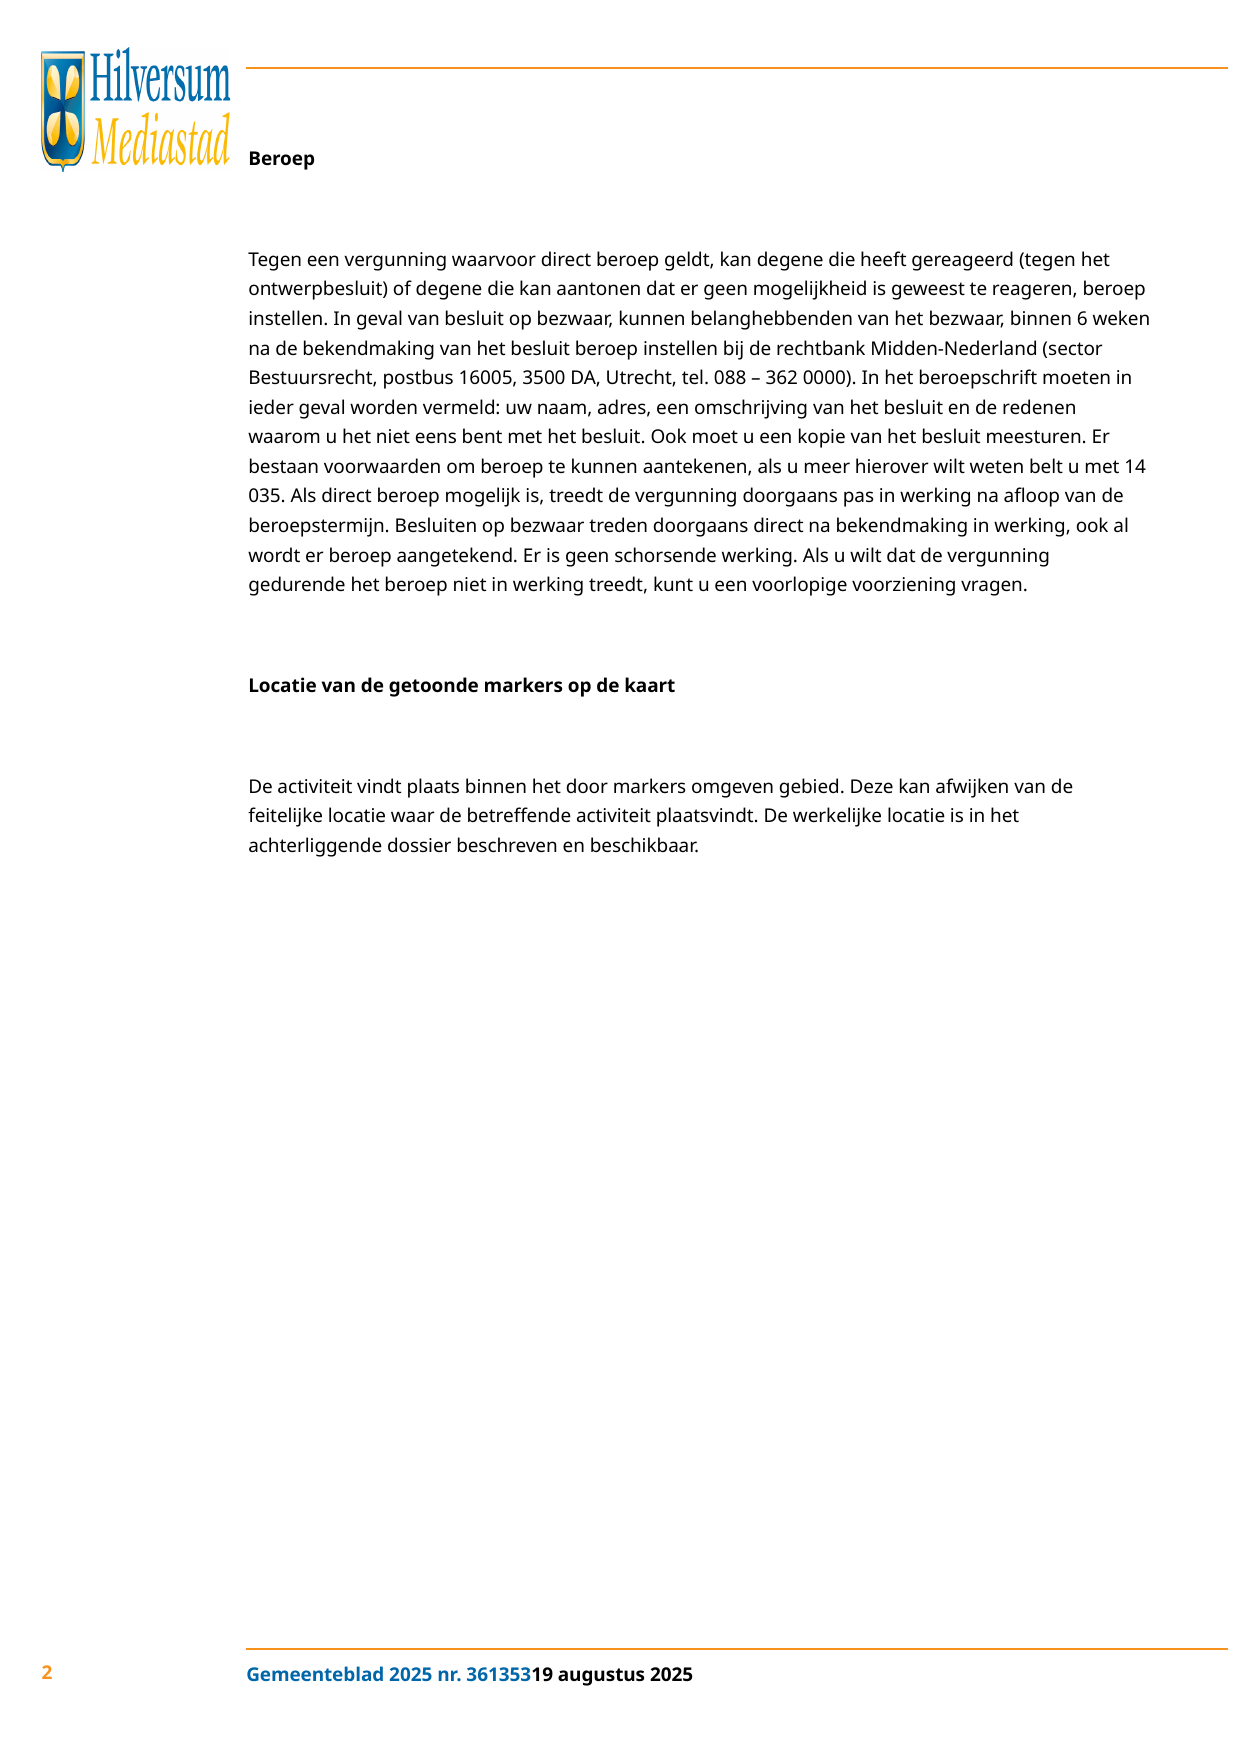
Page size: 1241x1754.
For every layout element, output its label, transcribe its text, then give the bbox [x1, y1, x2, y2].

text Tegen een vergunning waarvoor direct beroep geldt, kan degene die heeft gereageerd (tegen het ontwerpbesluit) of degene die kan aantonen dat er geen mogelijkheid is geweest te reageren, beroep instellen. In geval van besluit op bezwaar, kunnen belanghebbenden van het bezwaar, binnen 6 weken na de bekendmaking van het besluit beroep instellen bij de rechtbank Midden-Nederland (sector Bestuursrecht, postbus 16005, 3500 DA, Utrecht, tel. 088 – 362 0000). In het beroepschrift moeten in ieder geval worden vermeld: uw naam, adres, een omschrijving van het besluit en de redenen waarom u het niet eens bent met het besluit. Ook moet u een kopie van het besluit meesturen. Er bestaan voorwaarden om beroep te kunnen aantekenen, als u meer hierover wilt weten belt u met 14 035. Als direct beroep mogelijk is, treedt de vergunning doorgaans pas in werking na afloop van de beroepstermijn. Besluiten op bezwaar treden doorgaans direct na bekendmaking in werking, ook al wordt er beroep aangetekend. Er is geen schorsende werking. Als u wilt dat de vergunning gedurende het beroep niet in werking treedt, kunt u een voorlopige voorziening vragen. [248, 246, 1152, 597]
picture [41, 47, 231, 172]
text Locatie van de getoonde markers op de kaart [248, 672, 1152, 698]
text Beroep [248, 145, 1152, 171]
text De activiteit vindt plaats binnen het door markers omgeven gebied. Deze kan afwijken van de feitelijke locatie waar de betreffende activiteit plaatsvindt. De werkelijke locatie is in het achterliggende dossier beschreven en beschikbaar. [248, 773, 1152, 858]
